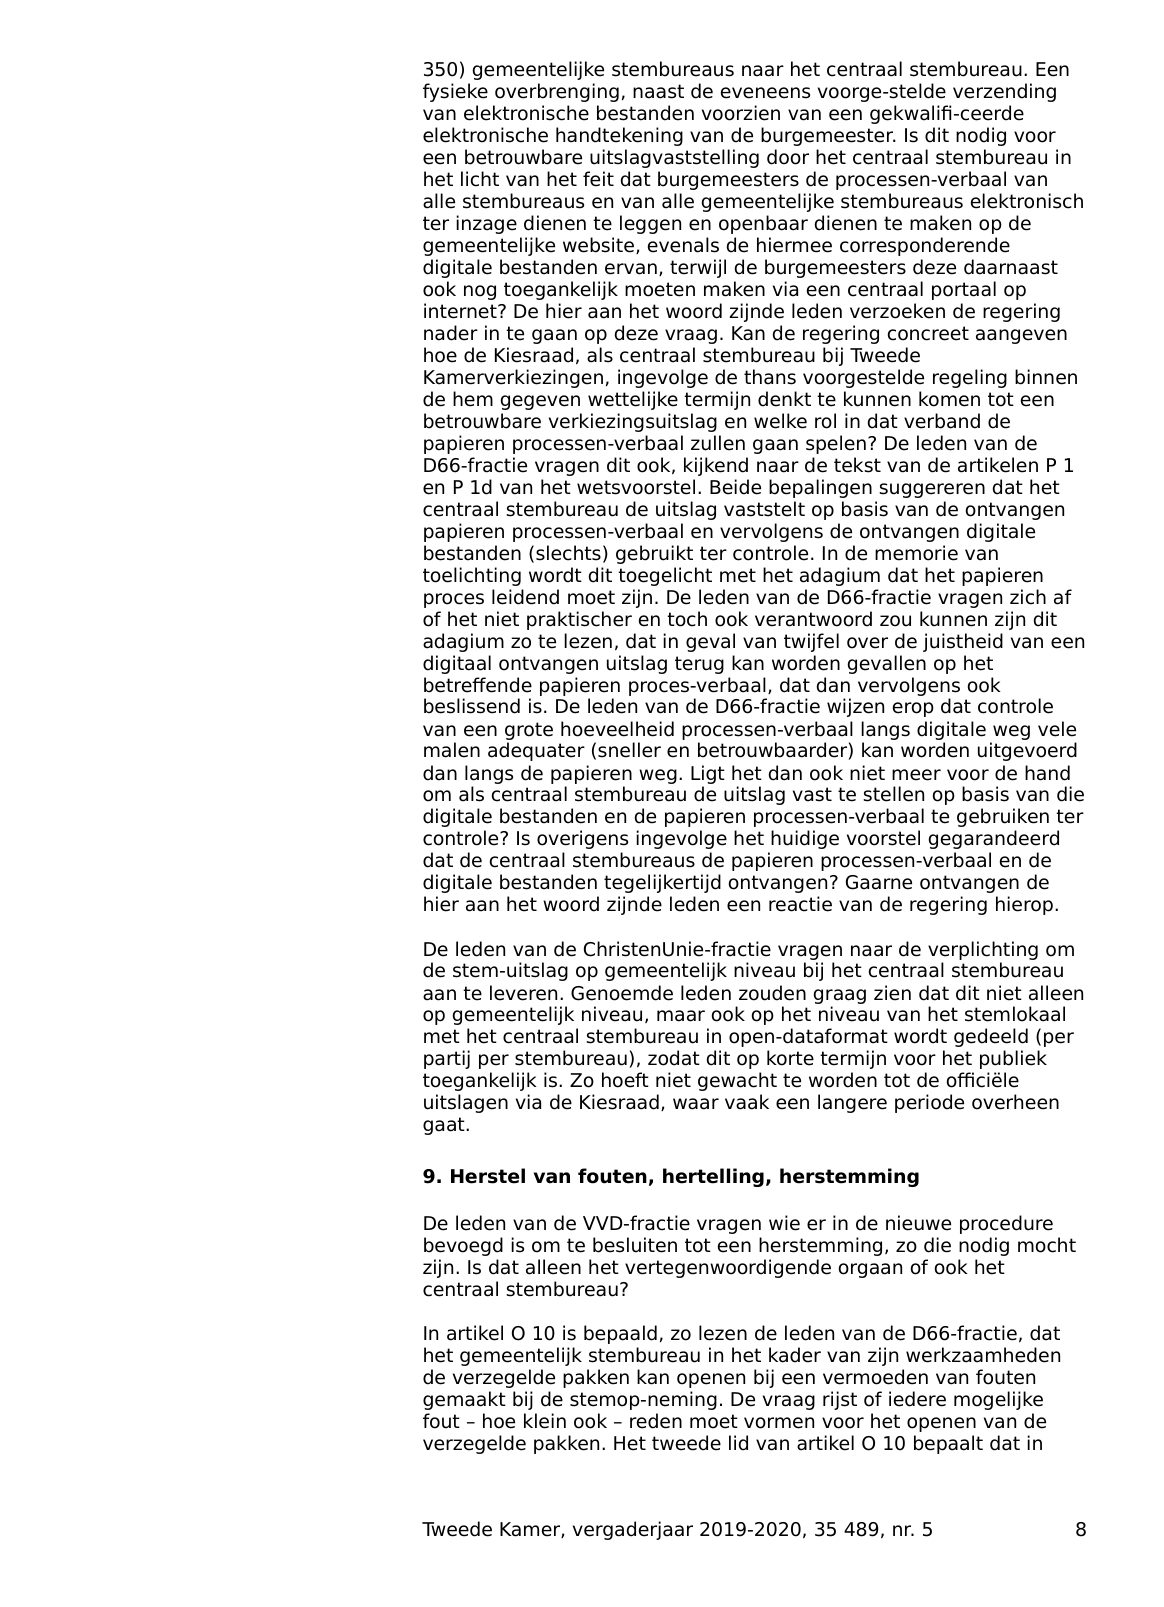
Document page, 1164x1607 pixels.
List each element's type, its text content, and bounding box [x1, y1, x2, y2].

subtitle 9. Herstel van fouten, hertelling, herstemming [422, 1166, 1087, 1188]
text De leden van de VVD-fractie vragen wie er in de nieuwe procedure bevoegd is om te besluiten tot een herstemming, zo die nodig mocht zijn. Is dat alleen het vertegenwoordigende orgaan of ook het centraal stembureau? [422, 1213, 1087, 1301]
text 350) gemeentelijke stembureaus naar het centraal stembureau. Een fysieke overbrenging, naast de eveneens voorge-stelde verzending van elektronische bestanden voorzien van een gekwalifi-ceerde elektronische handtekening van de burgemeester. Is dit nodig voor een betrouwbare uitslagvaststelling door het centraal stembureau in het licht van het feit dat burgemeesters de processen-verbaal van alle stembureaus en van alle gemeentelijke stembureaus elektronisch ter inzage dienen te leggen en openbaar dienen te maken op de gemeentelijke website, evenals de hiermee corresponderende digitale bestanden ervan, terwijl de burgemeesters deze daarnaast ook nog toegankelijk moeten maken via een centraal portaal op internet? De hier aan het woord zijnde leden verzoeken de regering nader in te gaan op deze vraag. Kan de regering concreet aangeven hoe de Kiesraad, als centraal stembureau bij Tweede Kamerverkiezingen, ingevolge de thans voorgestelde regeling binnen de hem gegeven wettelijke termijn denkt te kunnen komen tot een betrouwbare verkiezingsuitslag en welke rol in dat verband de papieren processen-verbaal zullen gaan spelen? De leden van de D66-fractie vragen dit ook, kijkend naar de tekst van de artikelen P 1 en P 1d van het wetsvoorstel. Beide bepalingen suggereren dat het centraal stembureau de uitslag vaststelt op basis van de ontvangen papieren processen-verbaal en vervolgens de ontvangen digitale bestanden (slechts) gebruikt ter controle. In de memorie van toelichting wordt dit toegelicht met het adagium dat het papieren proces leidend moet zijn. De leden van de D66-fractie vragen zich af of het niet praktischer en toch ook verantwoord zou kunnen zijn dit adagium zo te lezen, dat in geval van twijfel over de juistheid van een digitaal ontvangen uitslag terug kan worden gevallen op het betreffende papieren proces-verbaal, dat dan vervolgens ook beslissend is. De leden van de D66-fractie wijzen erop dat controle van een grote hoeveelheid processen-verbaal langs digitale weg vele malen adequater (sneller en betrouwbaarder) kan worden uitgevoerd dan langs de papieren weg. Ligt het dan ook niet meer voor de hand om als centraal stembureau de uitslag vast te stellen op basis van die digitale bestanden en de papieren processen-verbaal te gebruiken ter controle? Is overigens ingevolge het huidige voorstel gegarandeerd dat de centraal stembureaus de papieren processen-verbaal en de digitale bestanden tegelijkertijd ontvangen? Gaarne ontvangen de hier aan het woord zijnde leden een reactie van de regering hierop. [422, 59, 1087, 916]
text De leden van de ChristenUnie-fractie vragen naar de verplichting om de stem-uitslag op gemeentelijk niveau bij het centraal stembureau aan te leveren. Genoemde leden zouden graag zien dat dit niet alleen op gemeentelijk niveau, maar ook op het niveau van het stemlokaal met het centraal stembureau in open-dataformat wordt gedeeld (per partij per stembureau), zodat dit op korte termijn voor het publiek toegankelijk is. Zo hoeft niet gewacht te worden tot de officiële uitslagen via de Kiesraad, waar vaak een langere periode overheen gaat. [422, 938, 1087, 1136]
text In artikel O 10 is bepaald, zo lezen de leden van de D66-fractie, dat het gemeentelijk stembureau in het kader van zijn werkzaamheden de verzegelde pakken kan openen bij een vermoeden van fouten gemaakt bij de stemop-neming. De vraag rijst of iedere mogelijke fout – hoe klein ook – reden moet vormen voor het openen van de verzegelde pakken. Het tweede lid van artikel O 10 bepaalt dat in [422, 1323, 1087, 1455]
